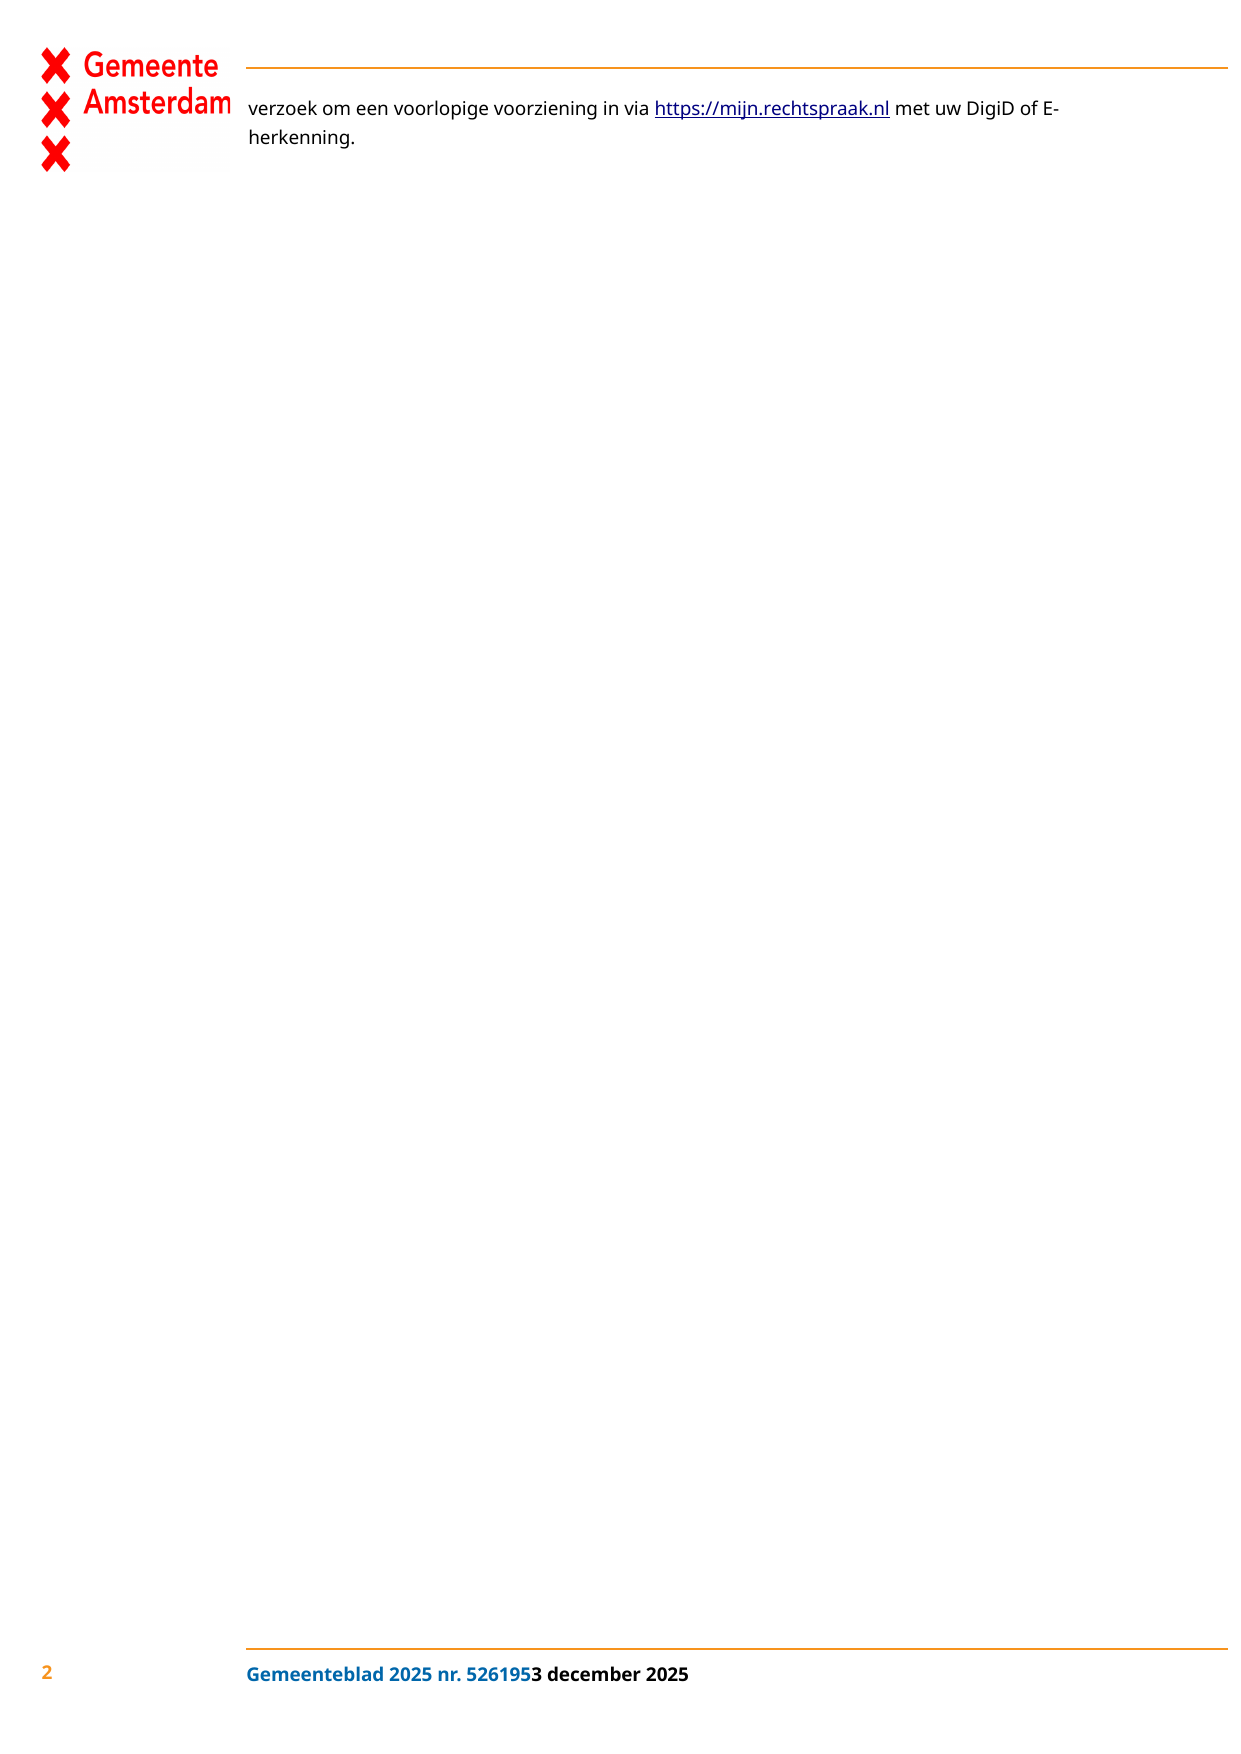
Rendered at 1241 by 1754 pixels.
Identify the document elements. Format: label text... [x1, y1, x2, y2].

picture [41, 47, 231, 172]
text verzoek om een voorlopige voorziening in via https://mijn.rechtspraak.nl met uw DigiD of E-herkenning. [248, 95, 1152, 150]
